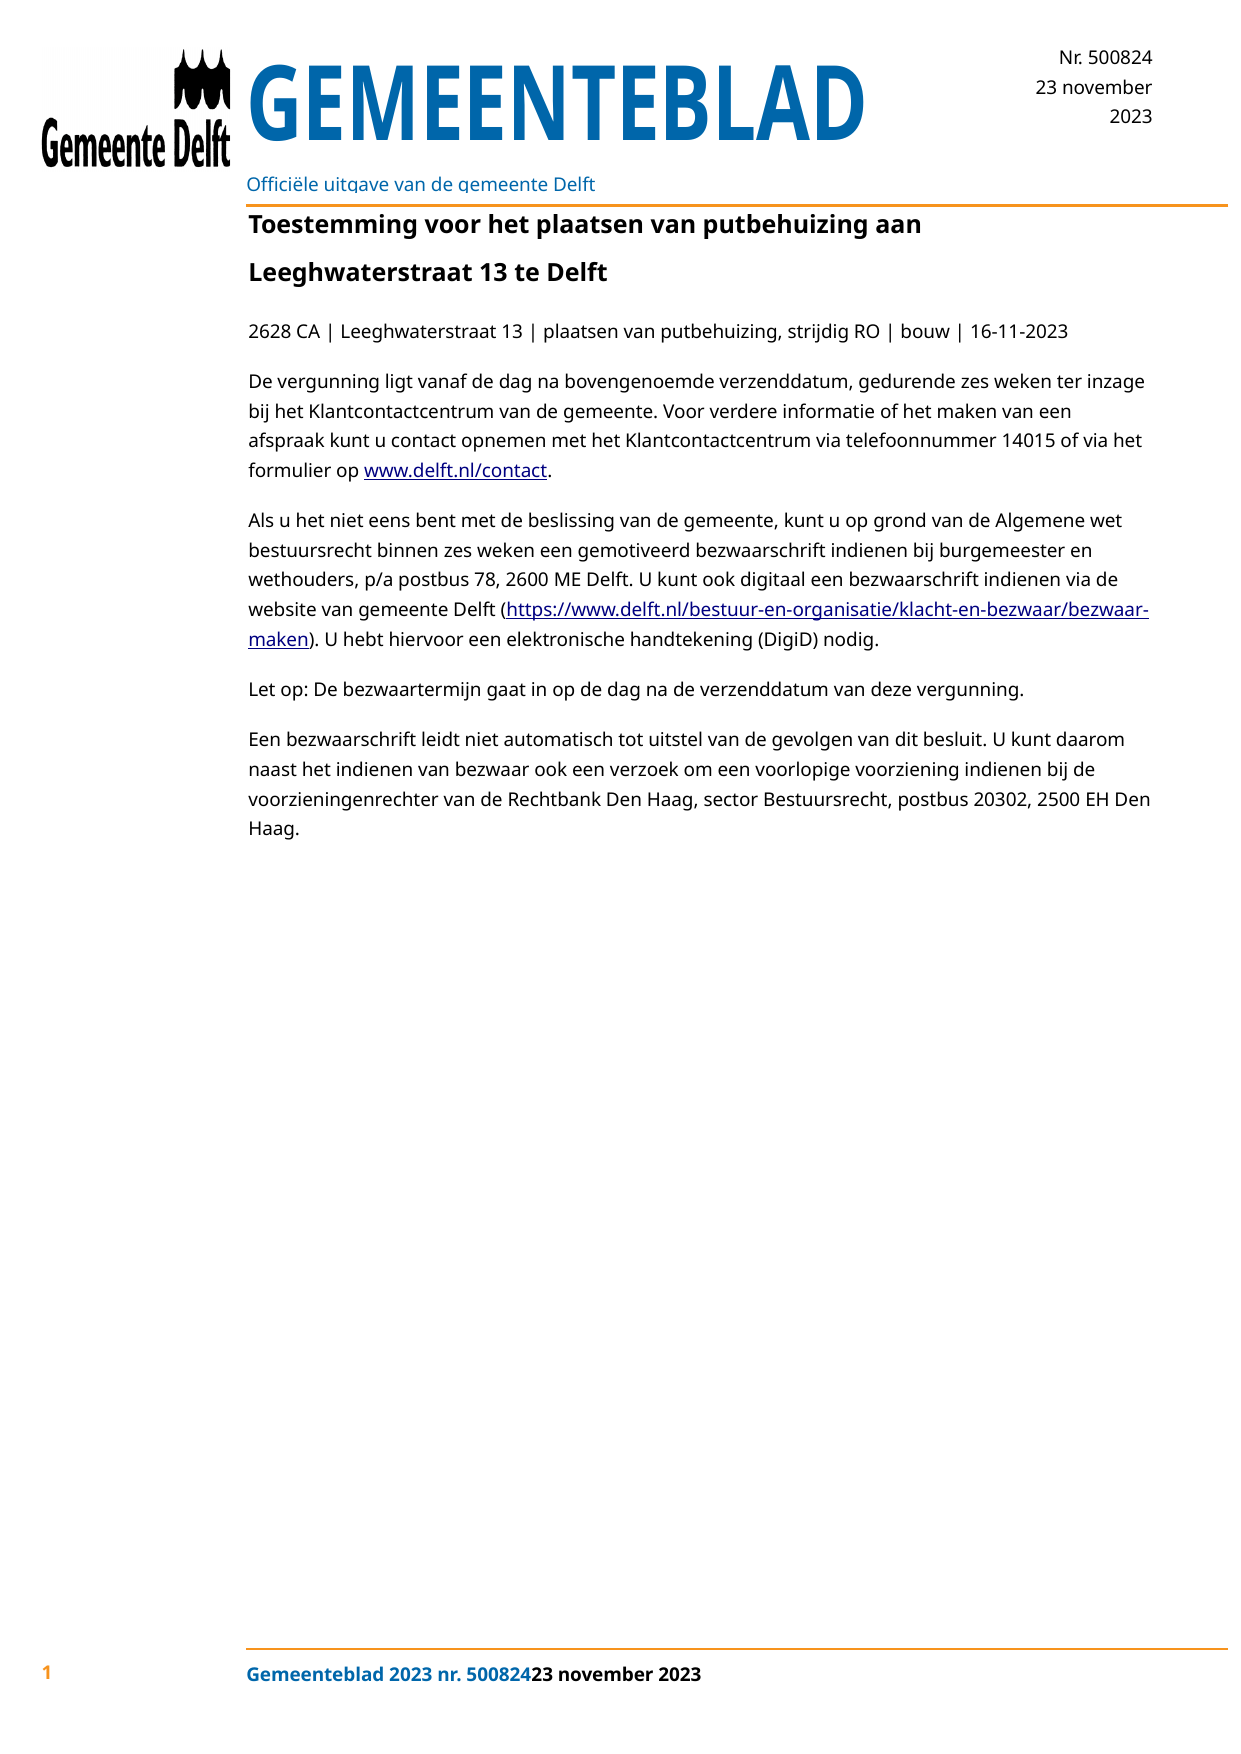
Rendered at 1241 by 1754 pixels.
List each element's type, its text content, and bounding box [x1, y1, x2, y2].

text 2628 CA | Leeghwaterstraat 13 | plaatsen van putbehuizing, strijdig RO | bouw | 16-11-2023 [248, 318, 1152, 344]
text Let op: De bezwaartermijn gaat in op de dag na de verzenddatum van deze vergunning. [248, 676, 1152, 702]
picture [41, 47, 231, 172]
text De vergunning ligt vanaf de dag na bovengenoemde verzenddatum, gedurende zes weken ter inzage bij het Klantcontactcentrum van de gemeente. Voor verdere informatie of het maken van een afspraak kunt u contact opnemen met het Klantcontactcentrum via telefoonnummer 14015 of via het formulier op www.delft.nl/contact. [248, 368, 1152, 483]
text Een bezwaarschrift leidt niet automatisch tot uitstel van de gevolgen van dit besluit. U kunt daarom naast het indienen van bezwaar ook een verzoek om een voorlopige voorziening indienen bij de voorzieningenrechter van de Rechtbank Den Haag, sector Bestuursrecht, postbus 20302, 2500 EH Den Haag. [248, 727, 1152, 841]
text Toestemming voor het plaatsen van putbehuizing aan Leeghwaterstraat 13 te Delft [248, 207, 1152, 288]
text Als u het niet eens bent met de beslissing van de gemeente, kunt u op grond van de Algemene wet bestuursrecht binnen zes weken een gemotiveerd bezwaarschrift indienen bij burgemeester en wethouders, p/a postbus 78, 2600 ME Delft. U kunt ook digitaal een bezwaarschrift indienen via de website van gemeente Delft (https://www.delft.nl/bestuur-en-organisatie/klacht-en-bezwaar/bezwaar-maken). U hebt hiervoor een elektronische handtekening (DigiD) nodig. [248, 507, 1152, 652]
